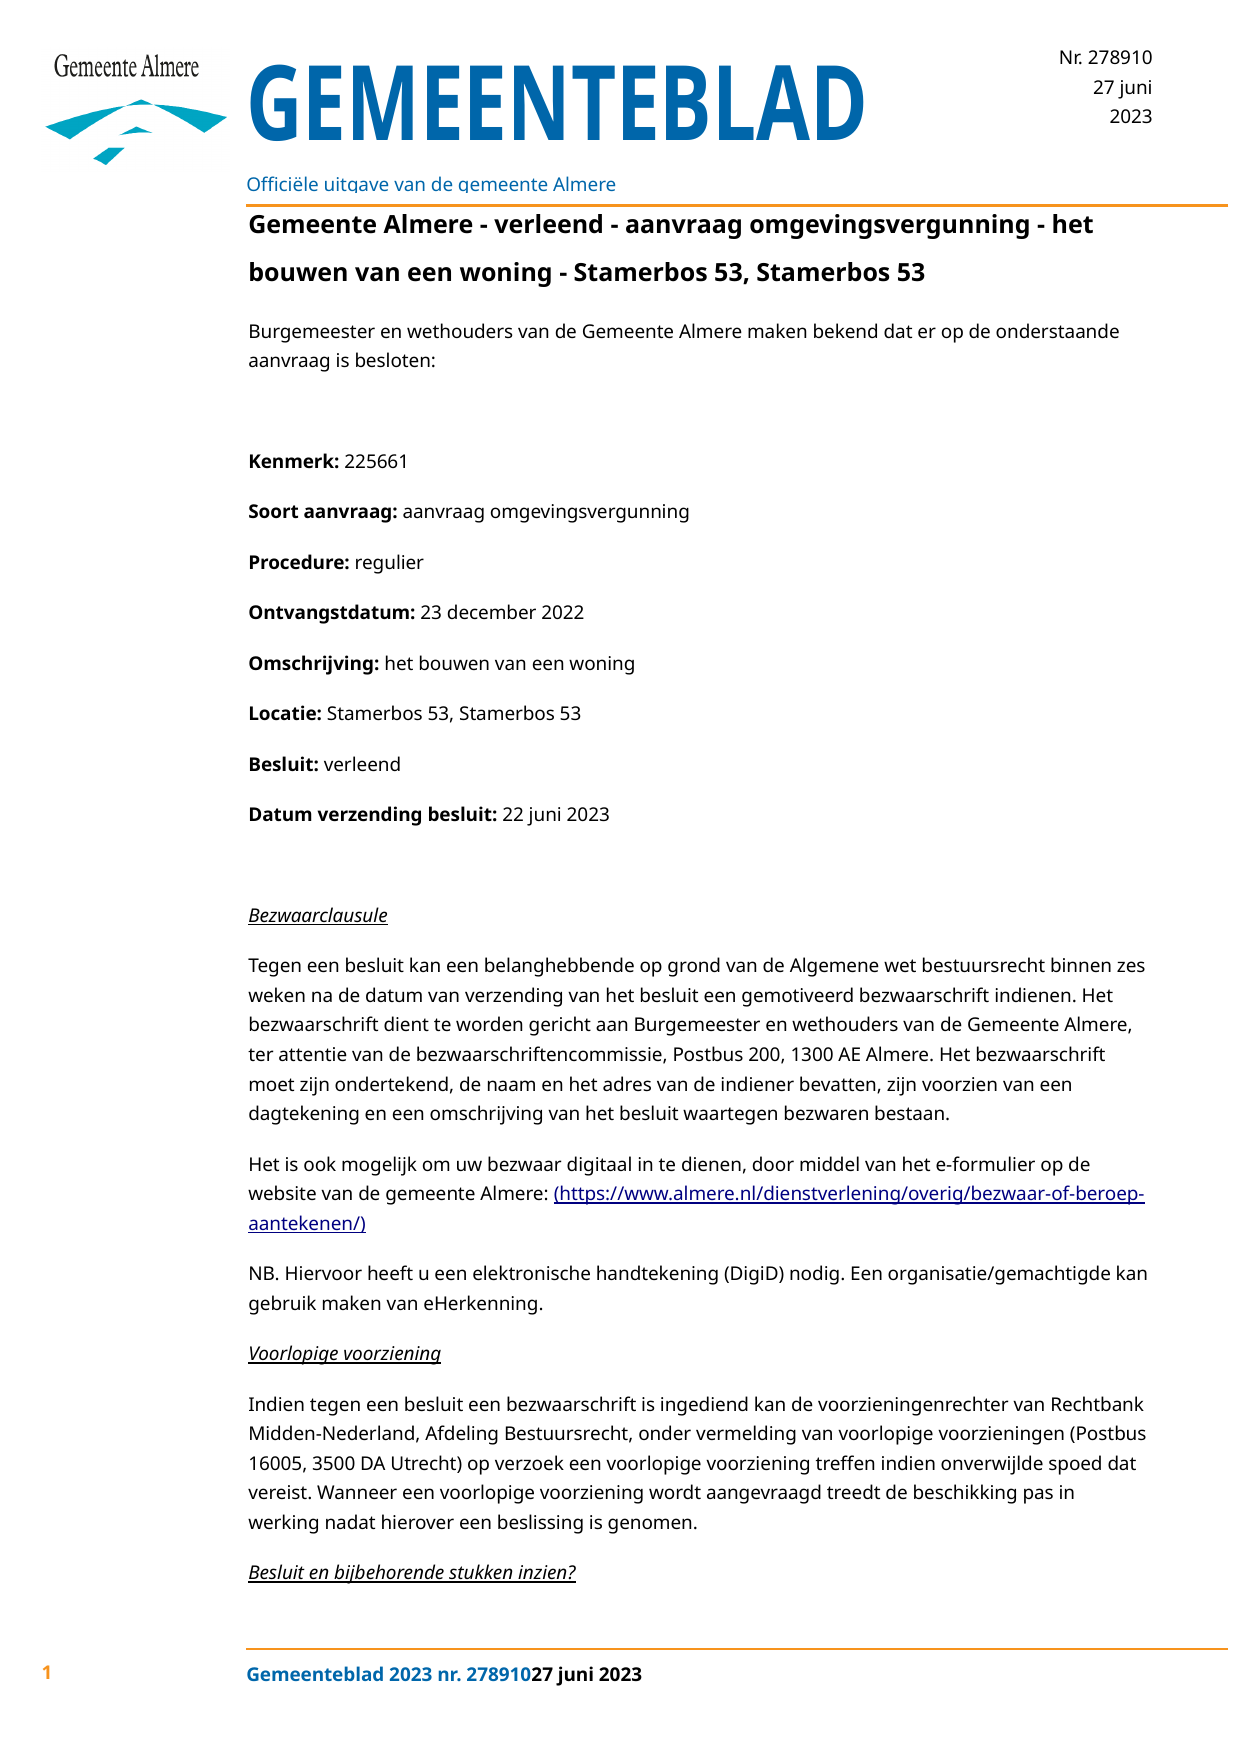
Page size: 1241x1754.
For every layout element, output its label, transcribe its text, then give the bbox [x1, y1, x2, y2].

text Kenmerk: 225661 [248, 448, 1152, 474]
text Besluit en bijbehorende stukken inzien? [248, 1559, 1152, 1585]
text Besluit: verleend [248, 751, 1152, 777]
text Soort aanvraag: aanvraag omgevingsvergunning [248, 499, 1152, 524]
text Het is ook mogelijk om uw bezwaar digitaal in te dienen, door middel van het e-formulier op de website van de gemeente Almere: (https://www.almere.nl/dienstverlening/overig/bezwaar-of-beroep-aantekenen/) [248, 1151, 1152, 1236]
text Datum verzending besluit: 22 juni 2023 [248, 801, 1152, 827]
text Indien tegen een besluit een bezwaarschrift is ingediend kan de voorzieningenrechter van Rechtbank Midden-Nederland, Afdeling Bestuursrecht, onder vermelding van voorlopige voorzieningen (Postbus 16005, 3500 DA Utrecht) op verzoek een voorlopige voorziening treffen indien onverwijlde spoed dat vereist. Wanneer een voorlopige voorziening wordt aangevraagd treedt de beschikking pas in werking nadat hierover een beslissing is genomen. [248, 1391, 1152, 1535]
text Gemeente Almere - verleend - aanvraag omgevingsvergunning - het bouwen van een woning - Stamerbos 53, Stamerbos 53 [248, 207, 1152, 288]
text Ontvangstdatum: 23 december 2022 [248, 599, 1152, 625]
text NB. Hiervoor heeft u een elektronische handtekening (DigiD) nodig. Een organisatie/gemachtigde kan gebruik maken van eHerkenning. [248, 1260, 1152, 1316]
text Voorlopige voorziening [248, 1340, 1152, 1366]
picture [41, 47, 231, 172]
text Omschrijving: het bouwen van een woning [248, 650, 1152, 676]
text Procedure: regulier [248, 549, 1152, 575]
text Burgemeester en wethouders van de Gemeente Almere maken bekend dat er op de onderstaande aanvraag is besloten: [248, 318, 1152, 373]
text Locatie: Stamerbos 53, Stamerbos 53 [248, 700, 1152, 726]
text Bezwaarclausule [248, 902, 1152, 928]
text Tegen een besluit kan een belanghebbende op grond van de Algemene wet bestuursrecht binnen zes weken na de datum van verzending van het besluit een gemotiveerd bezwaarschrift indienen. Het bezwaarschrift dient te worden gericht aan Burgemeester en wethouders van de Gemeente Almere, ter attentie van de bezwaarschriftencommissie, Postbus 200, 1300 AE Almere. Het bezwaarschrift moet zijn ondertekend, de naam en het adres van de indiener bevatten, zijn voorzien van een dagtekening en een omschrijving van het besluit waartegen bezwaren bestaan. [248, 952, 1152, 1126]
